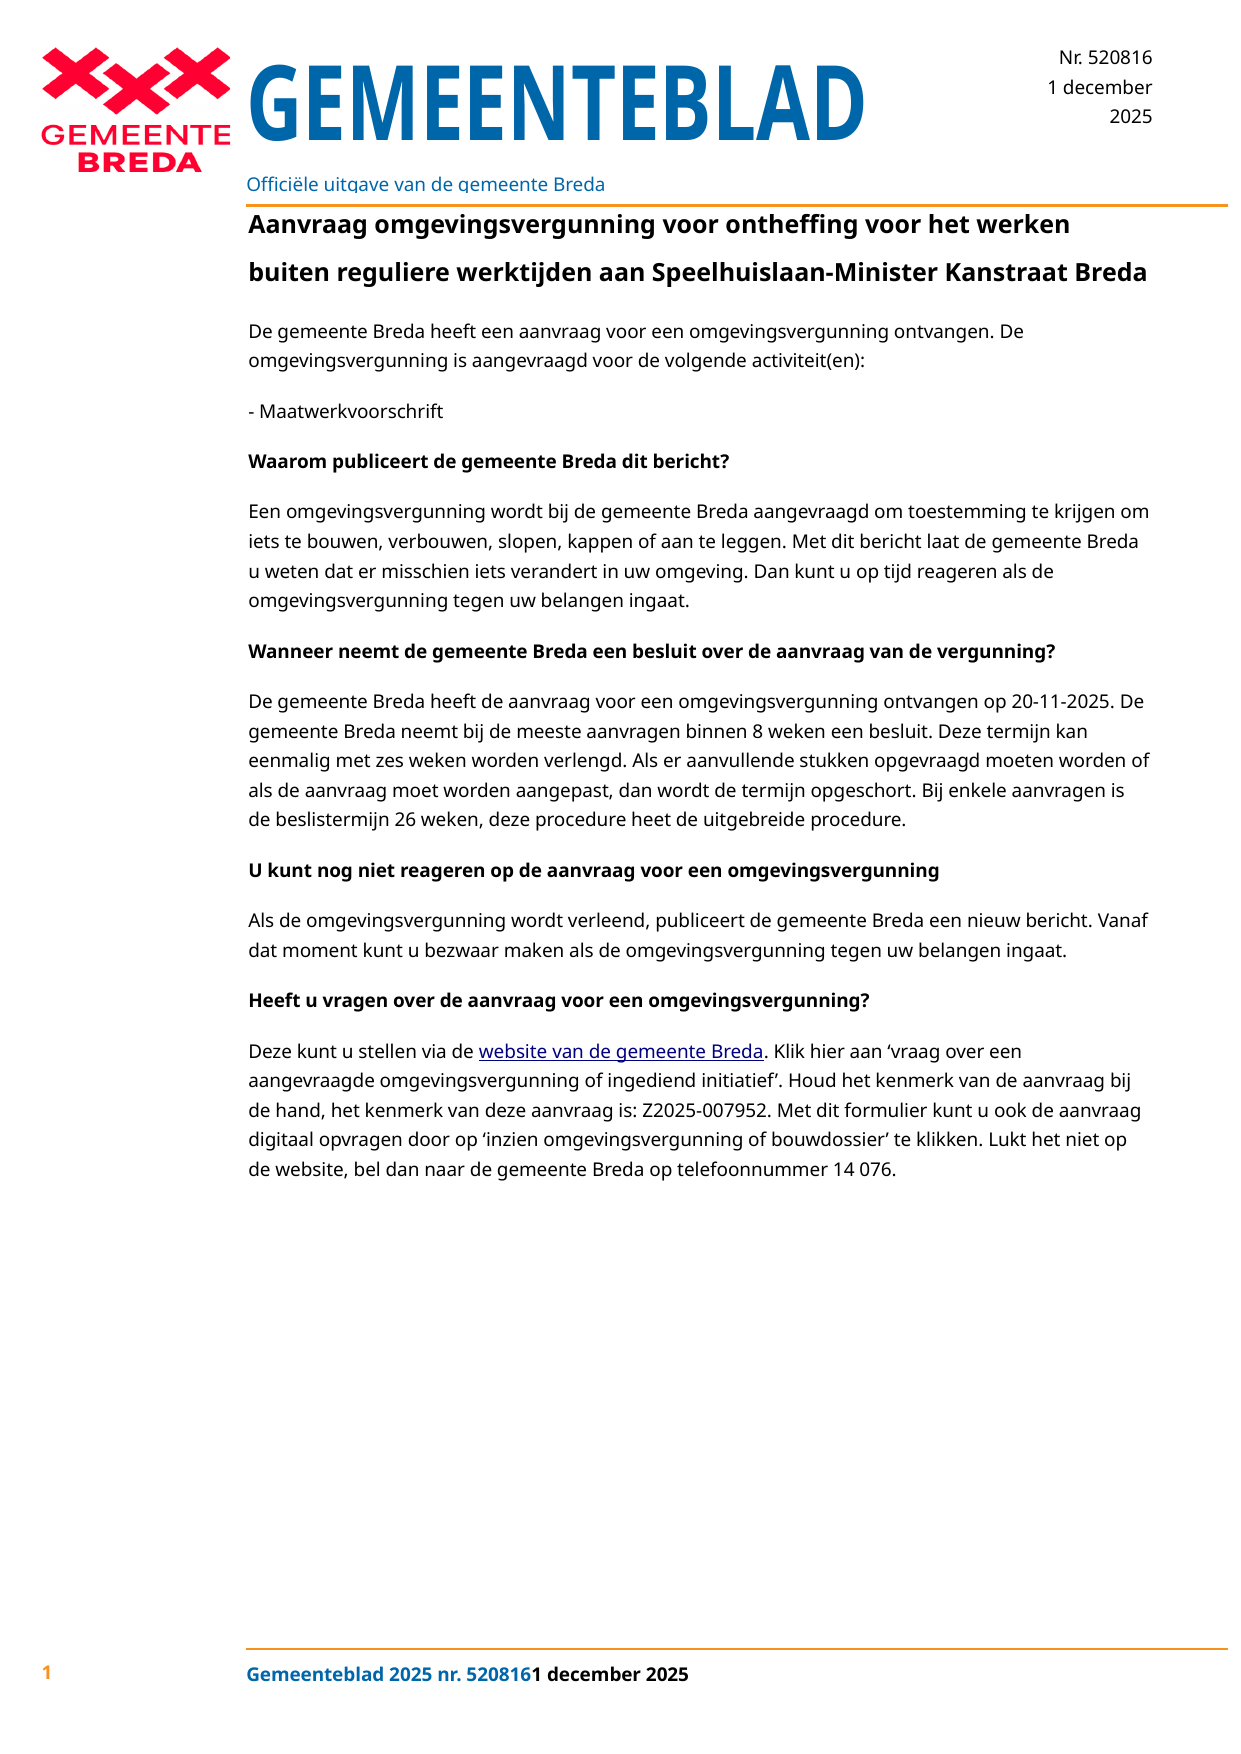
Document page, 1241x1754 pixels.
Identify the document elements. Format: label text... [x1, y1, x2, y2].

text Deze kunt u stellen via de website van de gemeente Breda. Klik hier aan ‘vraag over een aangevraagde omgevingsvergunning of ingediend initiatief’. Houd het kenmerk van de aanvraag bij de hand, het kenmerk van deze aanvraag is: Z2025-007952. Met dit formulier kunt u ook de aanvraag digitaal opvragen door op ‘inzien omgevingsvergunning of bouwdossier’ te klikken. Lukt het niet op de website, bel dan naar de gemeente Breda op telefoonnummer 14 076. [248, 1038, 1152, 1182]
text Waarom publiceert de gemeente Breda dit bericht? [248, 448, 1152, 474]
text Een omgevingsvergunning wordt bij de gemeente Breda aangevraagd om toestemming te krijgen om iets te bouwen, verbouwen, slopen, kappen of aan te leggen. Met dit bericht laat de gemeente Breda u weten dat er misschien iets verandert in uw omgeving. Dan kunt u op tijd reageren als de omgevingsvergunning tegen uw belangen ingaat. [248, 499, 1152, 613]
text Aanvraag omgevingsvergunning voor ontheffing voor het werken buiten reguliere werktijden aan Speelhuislaan-Minister Kanstraat Breda [248, 207, 1152, 288]
text Als de omgevingsvergunning wordt verleend, publiceert de gemeente Breda een nieuw bericht. Vanaf dat moment kunt u bezwaar maken als de omgevingsvergunning tegen uw belangen ingaat. [248, 907, 1152, 963]
text Heeft u vragen over de aanvraag voor een omgevingsvergunning? [248, 987, 1152, 1013]
text De gemeente Breda heeft een aanvraag voor een omgevingsvergunning ontvangen. De omgevingsvergunning is aangevraagd voor de volgende activiteit(en): [248, 318, 1152, 373]
text U kunt nog niet reageren op de aanvraag voor een omgevingsvergunning [248, 857, 1152, 883]
text De gemeente Breda heeft de aanvraag voor een omgevingsvergunning ontvangen op 20-11-2025. De gemeente Breda neemt bij de meeste aanvragen binnen 8 weken een besluit. Deze termijn kan eenmalig met zes weken worden verlengd. Als er aanvullende stukken opgevraagd moeten worden of als de aanvraag moet worden aangepast, dan wordt de termijn opgeschort. Bij enkele aanvragen is de beslistermijn 26 weken, deze procedure heet de uitgebreide procedure. [248, 688, 1152, 832]
text Wanneer neemt de gemeente Breda een besluit over de aanvraag van de vergunning? [248, 638, 1152, 664]
text - Maatwerkvoorschrift [248, 398, 1152, 424]
picture [41, 47, 231, 172]
